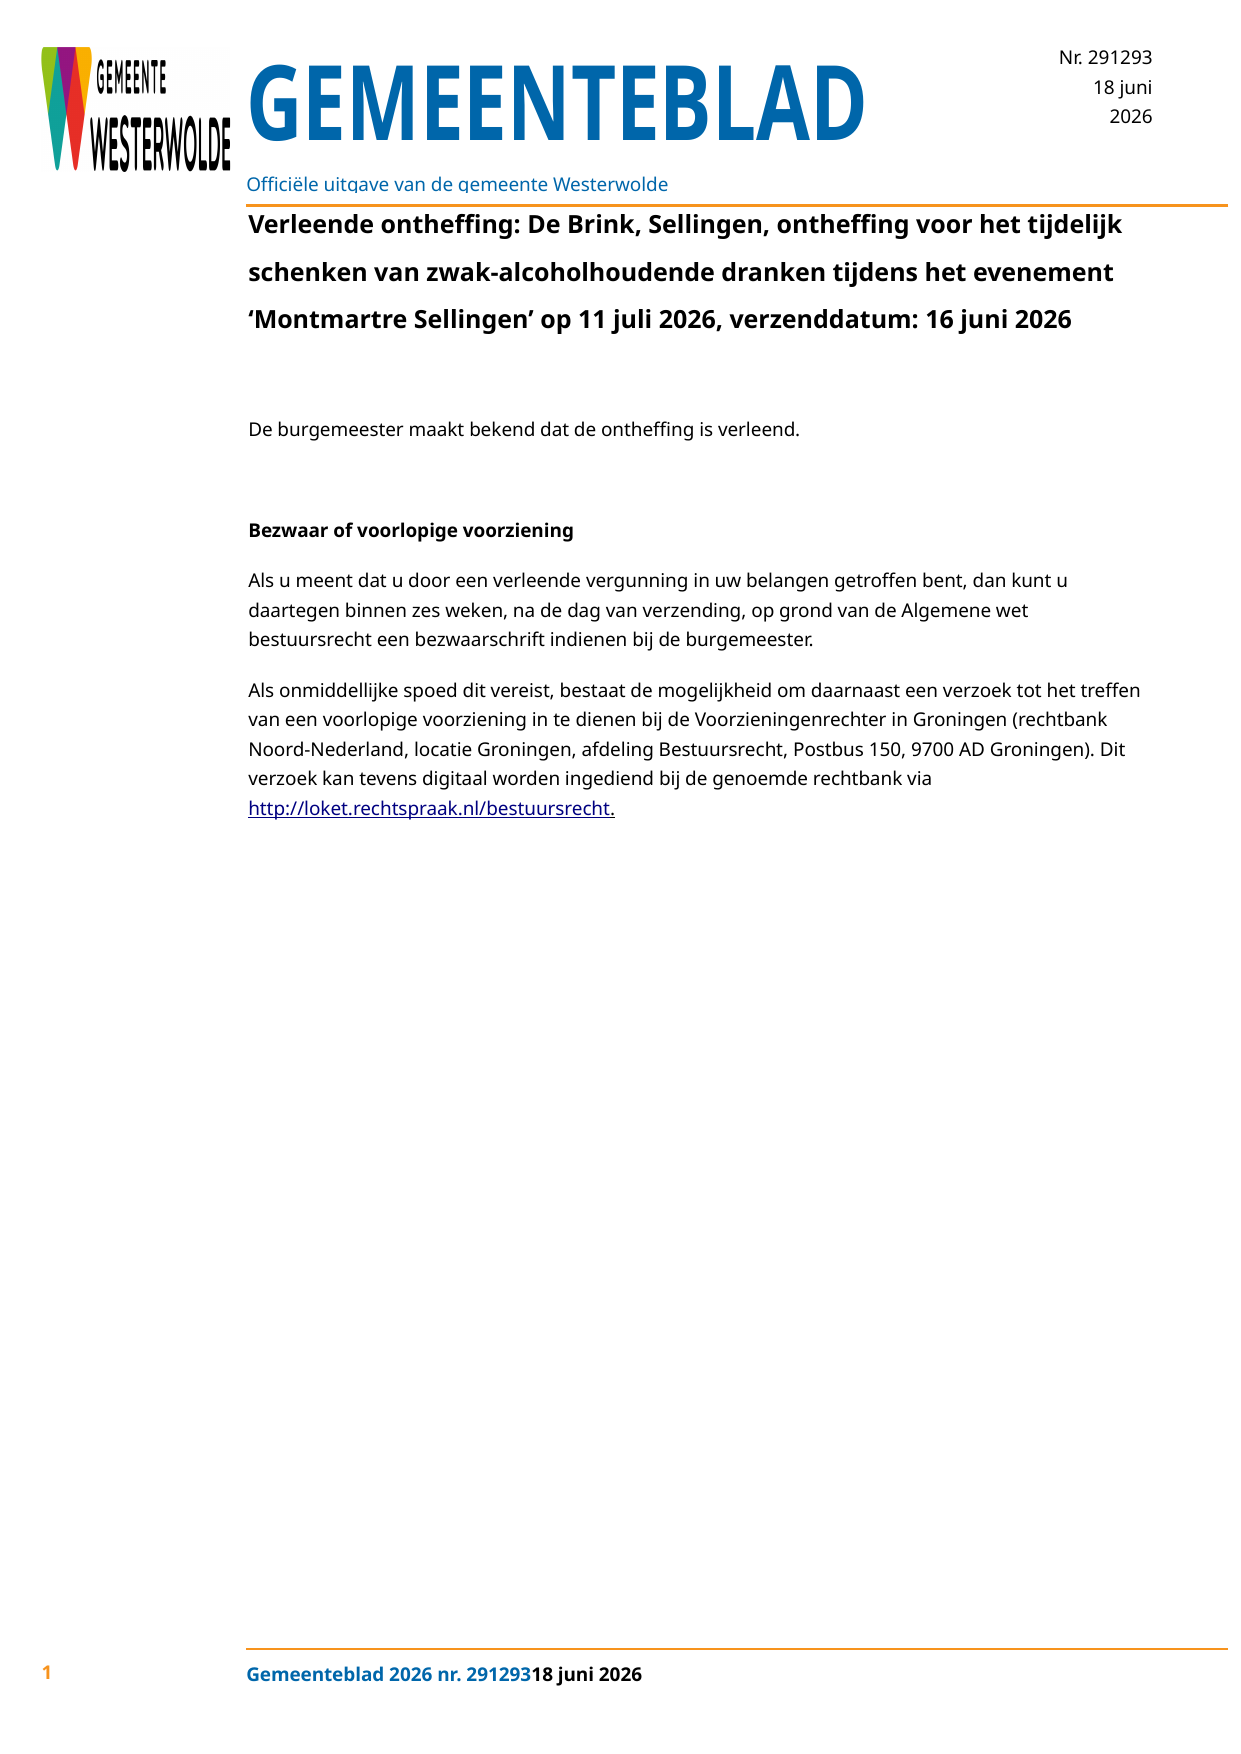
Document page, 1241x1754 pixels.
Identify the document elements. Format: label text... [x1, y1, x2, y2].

text Bezwaar of voorlopige voorziening [248, 517, 1152, 542]
text Verleende ontheffing: De Brink, Sellingen, ontheffing voor het tijdelijk schenken van zwak-alcoholhoudende dranken tijdens het evenement ‘Montmartre Sellingen’ op 11 juli 2026, verzenddatum: 16 juni 2026 [248, 207, 1152, 336]
text Als onmiddellijke spoed dit vereist, bestaat de mogelijkheid om daarnaast een verzoek tot het treffen van een voorlopige voorziening in te dienen bij de Voorzieningenrechter in Groningen (rechtbank Noord-Nederland, locatie Groningen, afdeling Bestuursrecht, Postbus 150, 9700 AD Groningen). Dit verzoek kan tevens digitaal worden ingediend bij de genoemde rechtbank via http://loket.rechtspraak.nl/bestuursrecht. [248, 677, 1152, 821]
text De burgemeester maakt bekend dat de ontheffing is verleend. [248, 416, 1152, 442]
text Als u meent dat u door een verleende vergunning in uw belangen getroffen bent, dan kunt u daartegen binnen zes weken, na de dag van verzending, op grond van de Algemene wet bestuursrecht een bezwaarschrift indienen bij de burgemeester. [248, 567, 1152, 652]
picture [41, 47, 231, 172]
